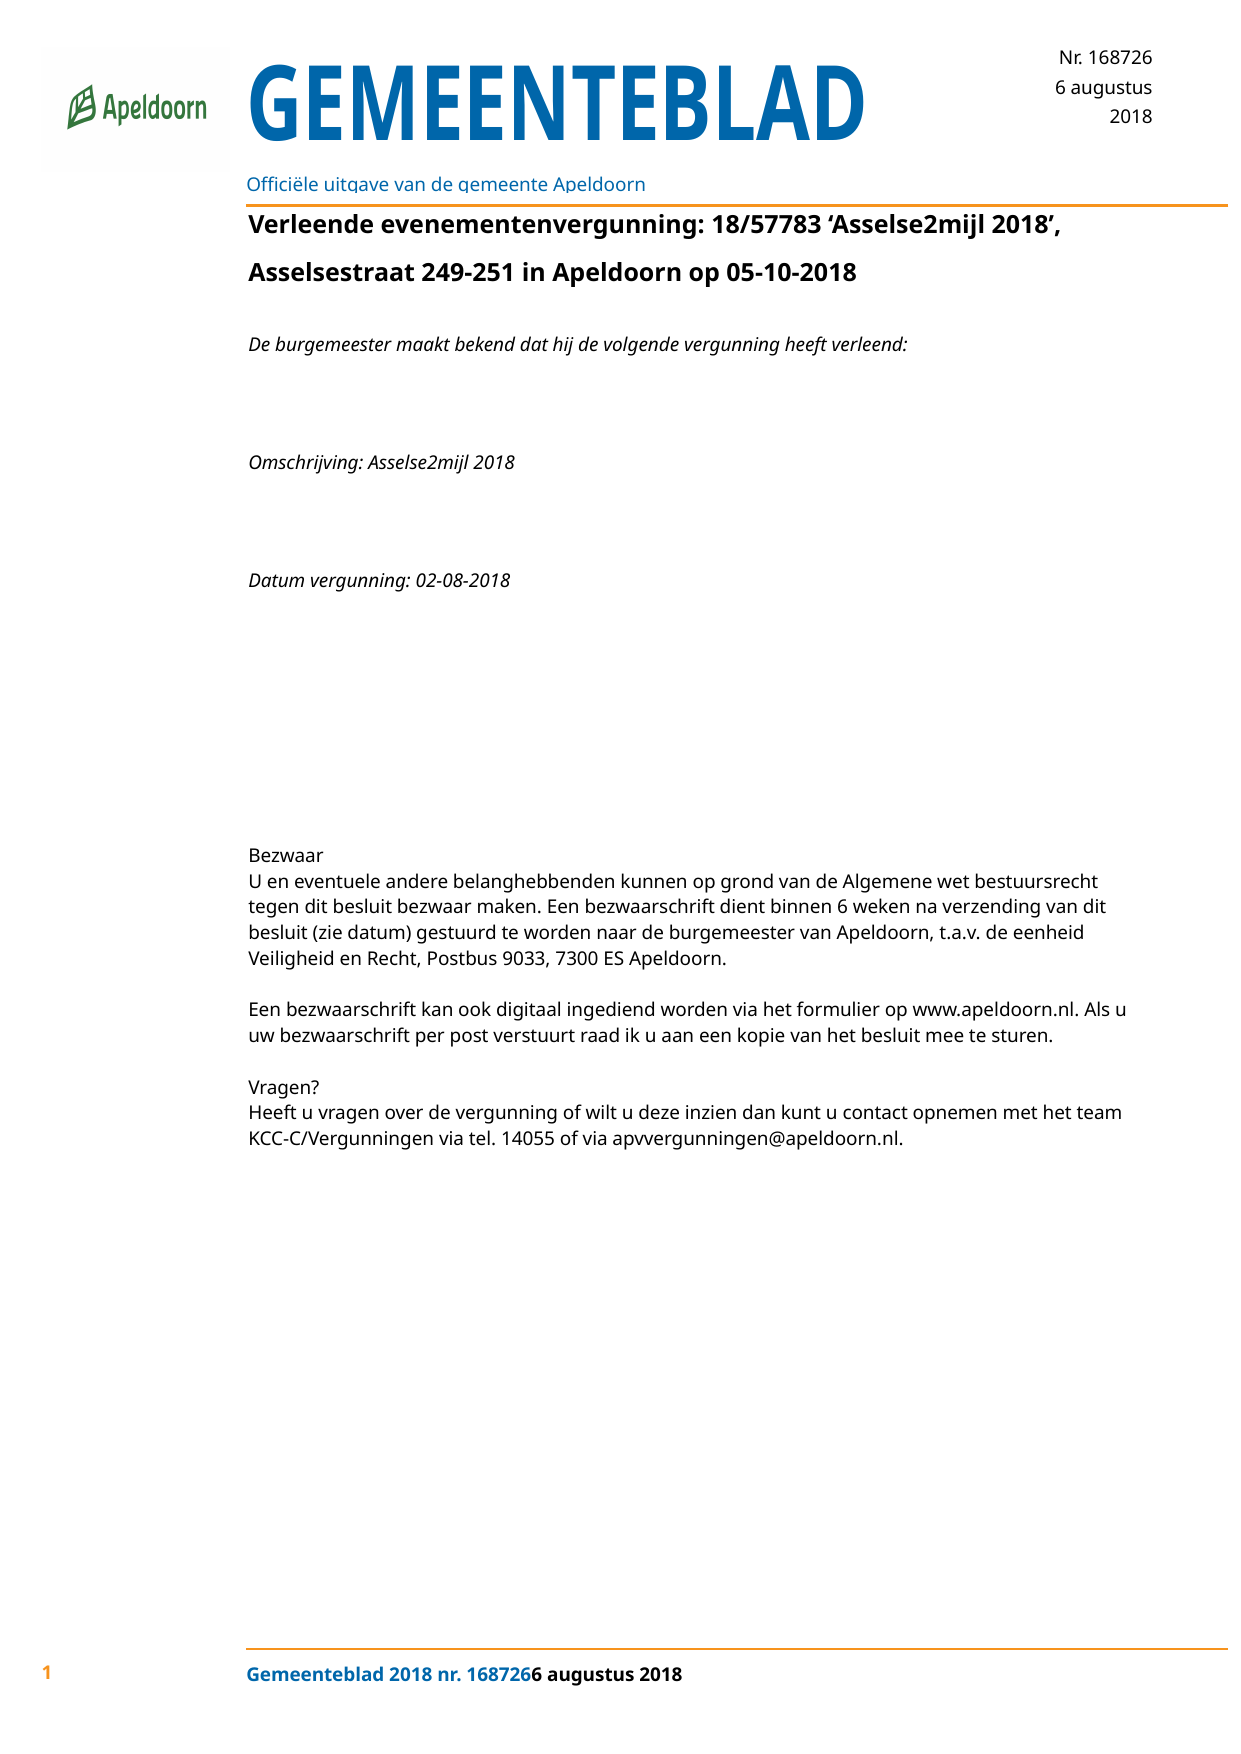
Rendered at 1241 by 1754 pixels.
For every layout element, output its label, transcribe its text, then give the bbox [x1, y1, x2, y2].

text Verleende evenementenvergunning: 18/57783 ‘Asselse2mijl 2018’, Asselsestraat 249-251 in Apeldoorn op 05-10-2018 [248, 207, 1152, 288]
text U en eventuele andere belanghebbenden kunnen op grond van de Algemene wet bestuursrecht tegen dit besluit bezwaar maken. Een bezwaarschrift dient binnen 6 weken na verzending van dit besluit (zie datum) gestuurd te worden naar de burgemeester van Apeldoorn, t.a.v. de eenheid Veiligheid en Recht, Postbus 9033, 7300 ES Apeldoorn. [248, 868, 1152, 971]
text De burgemeester maakt bekend dat hij de volgende vergunning heeft verleend: [248, 331, 1152, 357]
text Een bezwaarschrift kan ook digitaal ingediend worden via het formulier op www.apeldoorn.nl. Als u uw bezwaarschrift per post verstuurt raad ik u aan een kopie van het besluit mee te sturen. [248, 997, 1152, 1048]
picture [41, 47, 231, 172]
text Datum vergunning: 02-08-2018 [248, 567, 1152, 593]
text Vragen? [248, 1074, 1152, 1099]
text Omschrijving: Asselse2mijl 2018 [248, 449, 1152, 475]
text Heeft u vragen over de vergunning of wilt u deze inzien dan kunt u contact opnemen met het team KCC-C/Vergunningen via tel. 14055 of via apvvergunningen@apeldoorn.nl. [248, 1099, 1152, 1151]
text Bezwaar [248, 842, 1152, 868]
